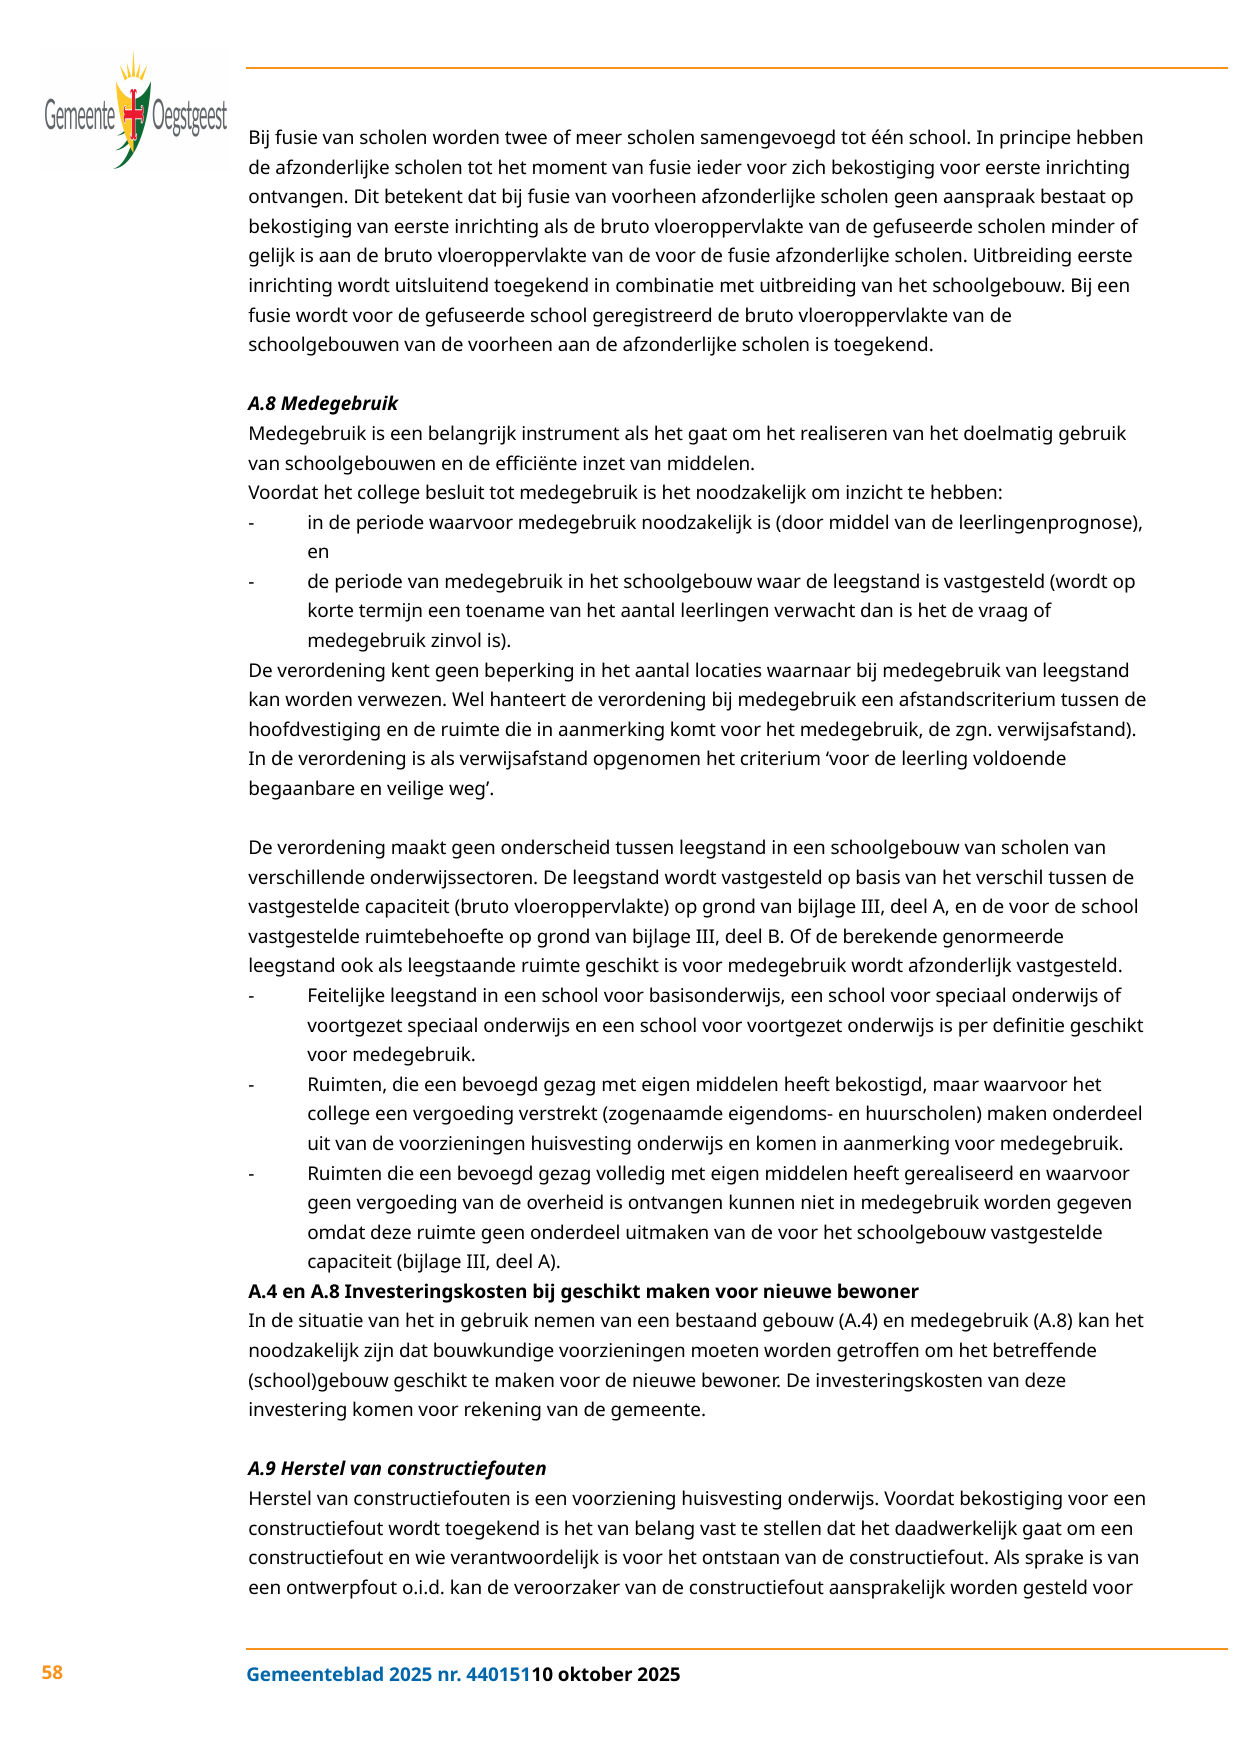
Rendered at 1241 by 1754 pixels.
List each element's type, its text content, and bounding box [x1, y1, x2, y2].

list Ruimten die een bevoegd gezag volledig met eigen middelen heeft gerealiseerd en waarvoor geen vergoeding van de overheid is ontvangen kunnen niet in medegebruik worden gegeven omdat deze ruimte geen onderdeel uitmaken van de voor het schoolgebouw vastgestelde capaciteit (bijlage III, deel A). [248, 1160, 1152, 1274]
text A.4 en A.8 Investeringskosten bij geschikt maken voor nieuwe bewoner [248, 1278, 1152, 1304]
text De verordening maakt geen onderscheid tussen leegstand in een schoolgebouw van scholen van verschillende onderwijssectoren. De leegstand wordt vastgesteld op basis van het verschil tussen de vastgestelde capaciteit (bruto vloeroppervlakte) op grond van bijlage III, deel A, en de voor de school vastgestelde ruimtebehoefte op grond van bijlage III, deel B. Of de berekende genormeerde leegstand ook als leegstaande ruimte geschikt is voor medegebruik wordt afzonderlijk vastgesteld. [248, 834, 1152, 978]
text Voordat het college besluit tot medegebruik is het noodzakelijk om inzicht te hebben: [248, 479, 1152, 505]
list de periode van medegebruik in het schoolgebouw waar de leegstand is vastgesteld (wordt op korte termijn een toename van het aantal leerlingen verwacht dan is het de vraag of medegebruik zinvol is). [248, 568, 1152, 653]
text Herstel van constructiefouten is een voorziening huisvesting onderwijs. Voordat bekostiging voor een constructiefout wordt toegekend is het van belang vast te stellen dat het daadwerkelijk gaat om een constructiefout en wie verantwoordelijk is voor het ontstaan van de constructiefout. Als sprake is van een ontwerpfout o.i.d. kan de veroorzaker van de constructiefout aansprakelijk worden gesteld voor [248, 1485, 1152, 1600]
text A.9 Herstel van constructiefouten [248, 1456, 1152, 1481]
text De verordening kent geen beperking in het aantal locaties waarnaar bij medegebruik van leegstand kan worden verwezen. Wel hanteert de verordening bij medegebruik een afstandscriterium tussen de hoofdvestiging en de ruimte die in aanmerking komt voor het medegebruik, de zgn. verwijsafstand). In de verordening is als verwijsafstand opgenomen het criterium ‘voor de leerling voldoende begaanbare en veilige weg’. [248, 657, 1152, 801]
text A.8 Medegebruik [248, 391, 1152, 416]
text Bij fusie van scholen worden twee of meer scholen samengevoegd tot één school. In principe hebben de afzonderlijke scholen tot het moment van fusie ieder voor zich bekostiging voor eerste inrichting ontvangen. Dit betekent dat bij fusie van voorheen afzonderlijke scholen geen aanspraak bestaat op bekostiging van eerste inrichting als de bruto vloeroppervlakte van de gefuseerde scholen minder of gelijk is aan de bruto vloeroppervlakte van de voor de fusie afzonderlijke scholen. Uitbreiding eerste inrichting wordt uitsluitend toegekend in combinatie met uitbreiding van het schoolgebouw. Bij een fusie wordt voor de gefuseerde school geregistreerd de bruto vloeroppervlakte van de schoolgebouwen van de voorheen aan de afzonderlijke scholen is toegekend. [248, 124, 1152, 357]
picture [41, 47, 231, 172]
text Medegebruik is een belangrijk instrument als het gaat om het realiseren van het doelmatig gebruik van schoolgebouwen en de efficiënte inzet van middelen. [248, 420, 1152, 476]
text In de situatie van het in gebruik nemen van een bestaand gebouw (A.4) en medegebruik (A.8) kan het noodzakelijk zijn dat bouwkundige voorzieningen moeten worden getroffen om het betreffende (school)gebouw geschikt te maken voor de nieuwe bewoner. De investeringskosten van deze investering komen voor rekening van de gemeente. [248, 1308, 1152, 1422]
list Feitelijke leegstand in een school voor basisonderwijs, een school voor speciaal onderwijs of voortgezet speciaal onderwijs en een school voor voortgezet onderwijs is per definitie geschikt voor medegebruik. [248, 982, 1152, 1067]
list Ruimten, die een bevoegd gezag met eigen middelen heeft bekostigd, maar waarvoor het college een vergoeding verstrekt (zogenaamde eigendoms- en huurscholen) maken onderdeel uit van de voorzieningen huisvesting onderwijs en komen in aanmerking voor medegebruik. [248, 1071, 1152, 1156]
list in de periode waarvoor medegebruik noodzakelijk is (door middel van de leerlingenprognose), en [248, 509, 1152, 564]
